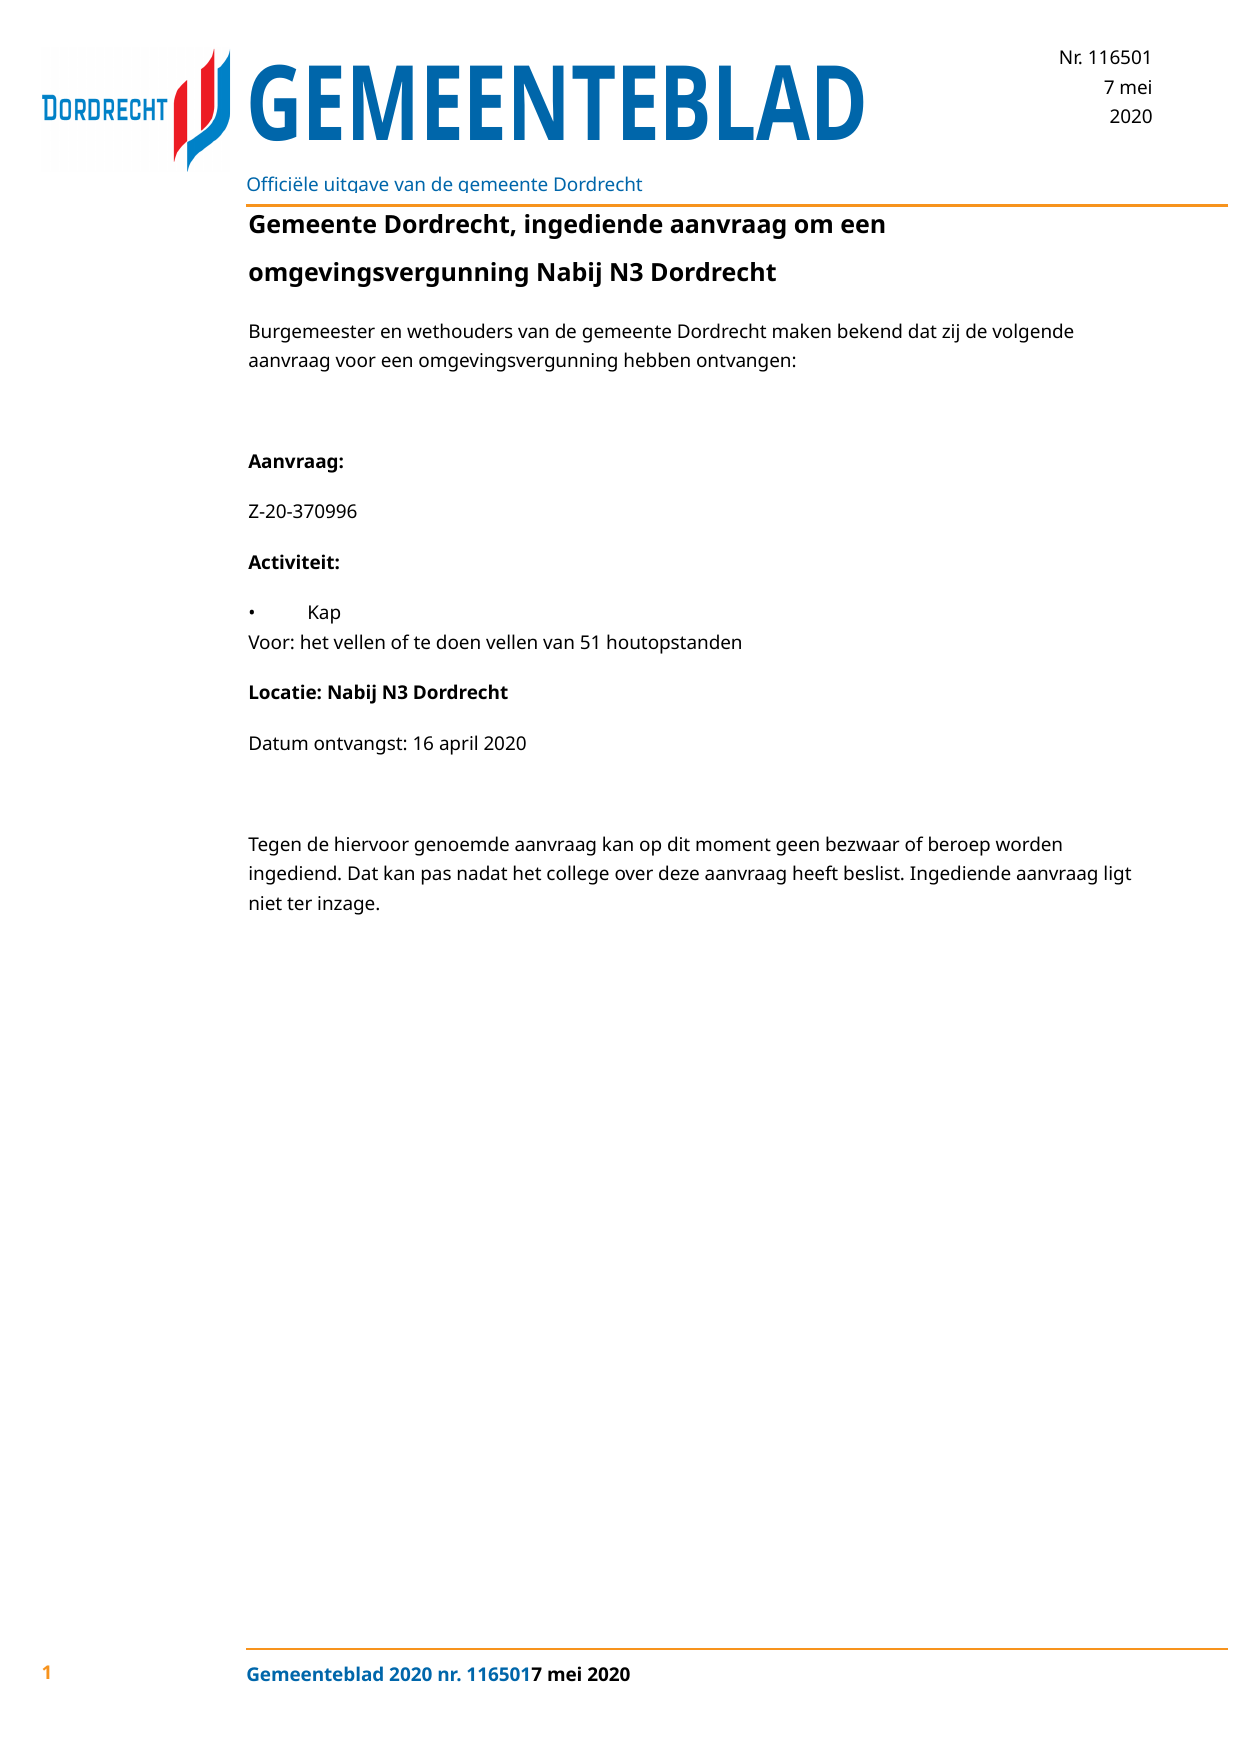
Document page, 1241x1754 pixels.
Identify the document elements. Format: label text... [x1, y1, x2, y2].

text Burgemeester en wethouders van de gemeente Dordrecht maken bekend dat zij de volgende aanvraag voor een omgevingsvergunning hebben ontvangen: [248, 318, 1152, 373]
text Tegen de hiervoor genoemde aanvraag kan op dit moment geen bezwaar of beroep worden ingediend. Dat kan pas nadat het college over deze aanvraag heeft beslist. Ingediende aanvraag ligt niet ter inzage. [248, 831, 1152, 916]
text Gemeente Dordrecht, ingediende aanvraag om een omgevingsvergunning Nabij N3 Dordrecht [248, 207, 1152, 288]
text Voor: het vellen of te doen vellen van 51 houtopstanden [248, 629, 1152, 655]
text Activiteit: [248, 549, 1152, 575]
text Aanvraag: [248, 448, 1152, 474]
list Kap [248, 599, 1152, 625]
text Z-20-370996 [248, 499, 1152, 524]
picture [41, 47, 231, 172]
text Locatie: Nabij N3 Dordrecht [248, 679, 1152, 705]
text Datum ontvangst: 16 april 2020 [248, 730, 1152, 756]
